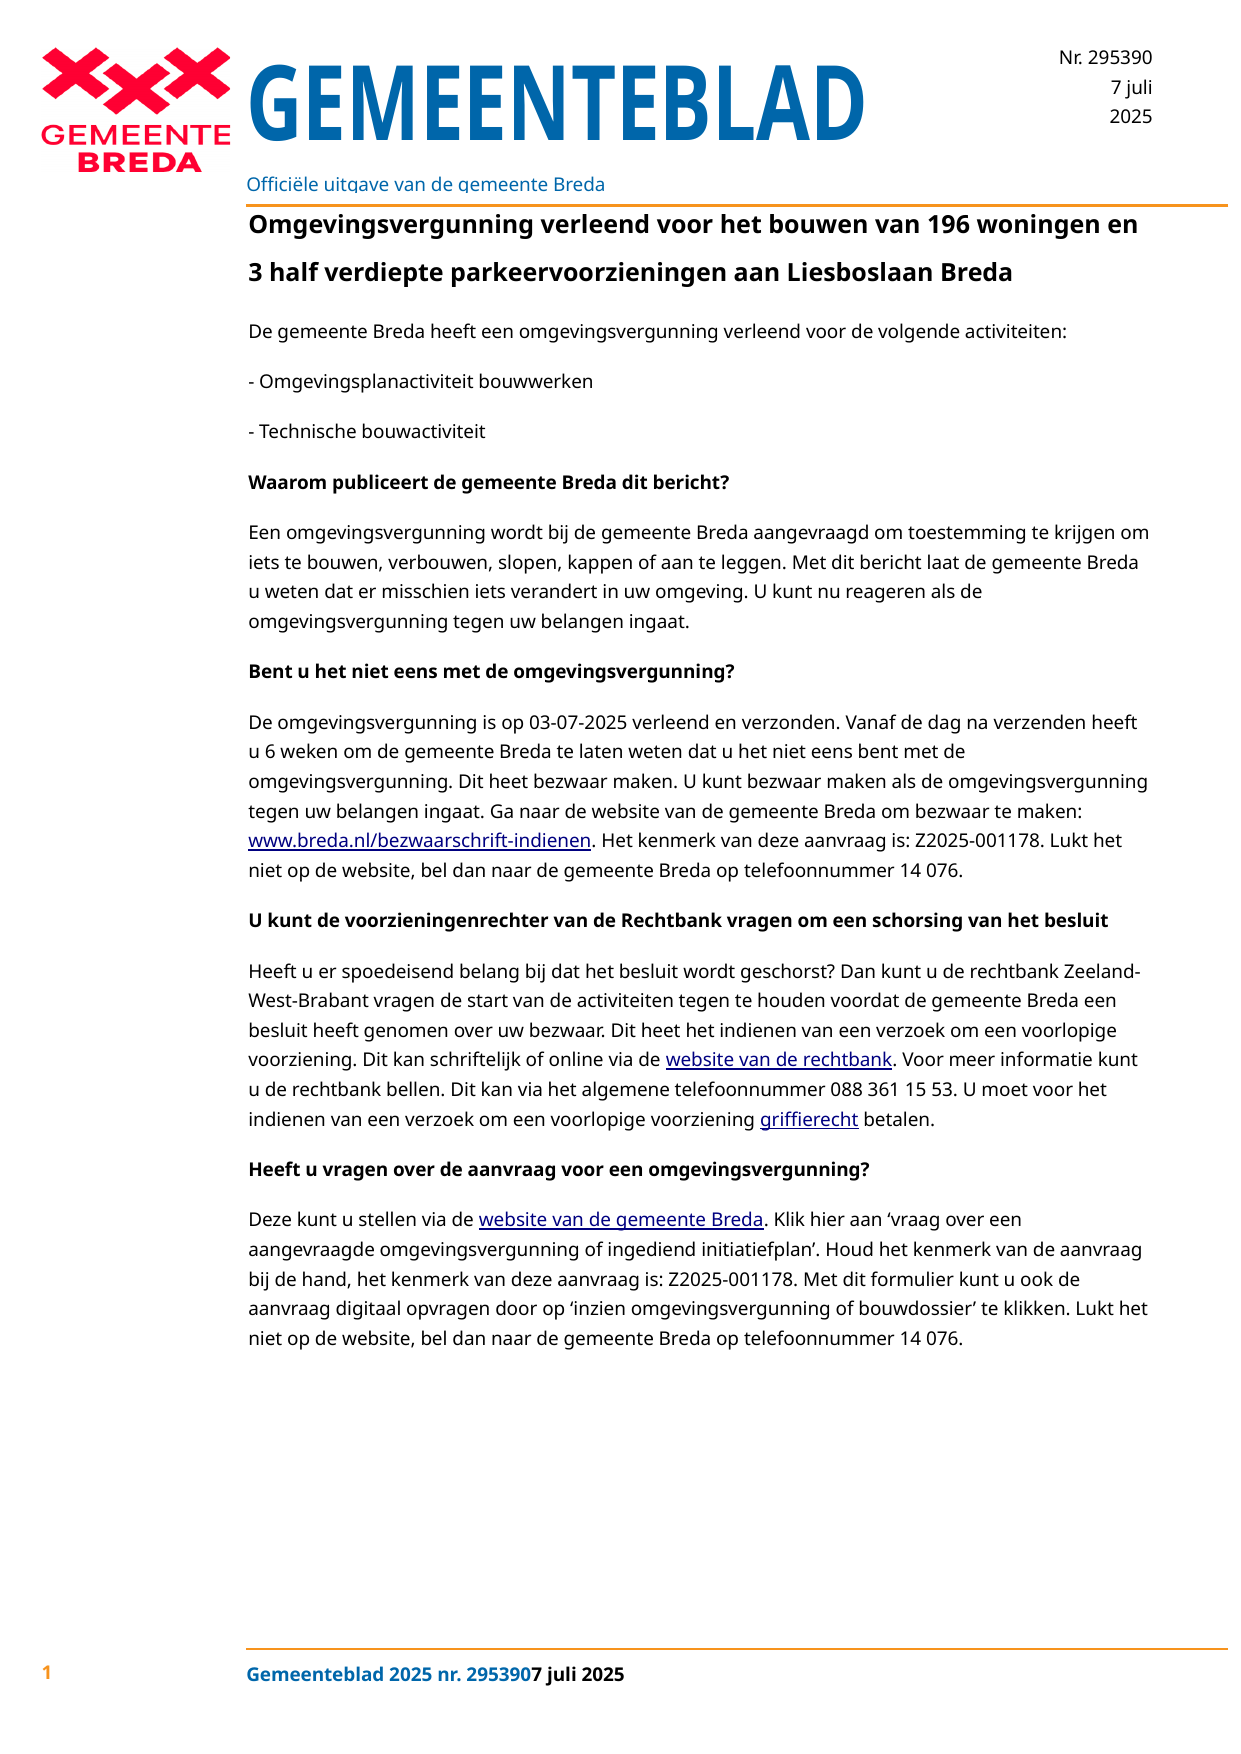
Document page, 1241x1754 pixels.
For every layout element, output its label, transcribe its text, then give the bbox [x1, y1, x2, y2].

text Een omgevingsvergunning wordt bij de gemeente Breda aangevraagd om toestemming te krijgen om iets te bouwen, verbouwen, slopen, kappen of aan te leggen. Met dit bericht laat de gemeente Breda u weten dat er misschien iets verandert in uw omgeving. U kunt nu reageren als de omgevingsvergunning tegen uw belangen ingaat. [248, 519, 1152, 634]
text Bent u het niet eens met de omgevingsvergunning? [248, 659, 1152, 684]
text Heeft u vragen over de aanvraag voor een omgevingsvergunning? [248, 1156, 1152, 1182]
text Omgevingsvergunning verleend voor het bouwen van 196 woningen en 3 half verdiepte parkeervoorzieningen aan Liesboslaan Breda [248, 207, 1152, 288]
picture [41, 47, 231, 172]
text De omgevingsvergunning is op 03-07-2025 verleend en verzonden. Vanaf de dag na verzenden heeft u 6 weken om de gemeente Breda te laten weten dat u het niet eens bent met de omgevingsvergunning. Dit heet bezwaar maken. U kunt bezwaar maken als de omgevingsvergunning tegen uw belangen ingaat. Ga naar de website van de gemeente Breda om bezwaar te maken: www.breda.nl/bezwaarschrift-indienen. Het kenmerk van deze aanvraag is: Z2025-001178. Lukt het niet op de website, bel dan naar de gemeente Breda op telefoonnummer 14 076. [248, 709, 1152, 883]
text Deze kunt u stellen via de website van de gemeente Breda. Klik hier aan ‘vraag over een aangevraagde omgevingsvergunning of ingediend initiatiefplan’. Houd het kenmerk van de aanvraag bij de hand, het kenmerk van deze aanvraag is: Z2025-001178. Met dit formulier kunt u ook de aanvraag digitaal opvragen door op ‘inzien omgevingsvergunning of bouwdossier’ te klikken. Lukt het niet op de website, bel dan naar de gemeente Breda op telefoonnummer 14 076. [248, 1207, 1152, 1351]
text De gemeente Breda heeft een omgevingsvergunning verleend voor de volgende activiteiten: [248, 318, 1152, 344]
text Waarom publiceert de gemeente Breda dit bericht? [248, 469, 1152, 495]
text U kunt de voorzieningenrechter van de Rechtbank vragen om een schorsing van het besluit [248, 907, 1152, 933]
text Heeft u er spoedeisend belang bij dat het besluit wordt geschorst? Dan kunt u de rechtbank Zeeland-West-Brabant vragen de start van de activiteiten tegen te houden voordat de gemeente Breda een besluit heeft genomen over uw bezwaar. Dit heet het indienen van een verzoek om een voorlopige voorziening. Dit kan schriftelijk of online via de website van de rechtbank. Voor meer informatie kunt u de rechtbank bellen. Dit kan via het algemene telefoonnummer 088 361 15 53. U moet voor het indienen van een verzoek om een voorlopige voorziening griffierecht betalen. [248, 958, 1152, 1132]
text - Technische bouwactiviteit [248, 419, 1152, 444]
text - Omgevingsplanactiviteit bouwwerken [248, 368, 1152, 394]
